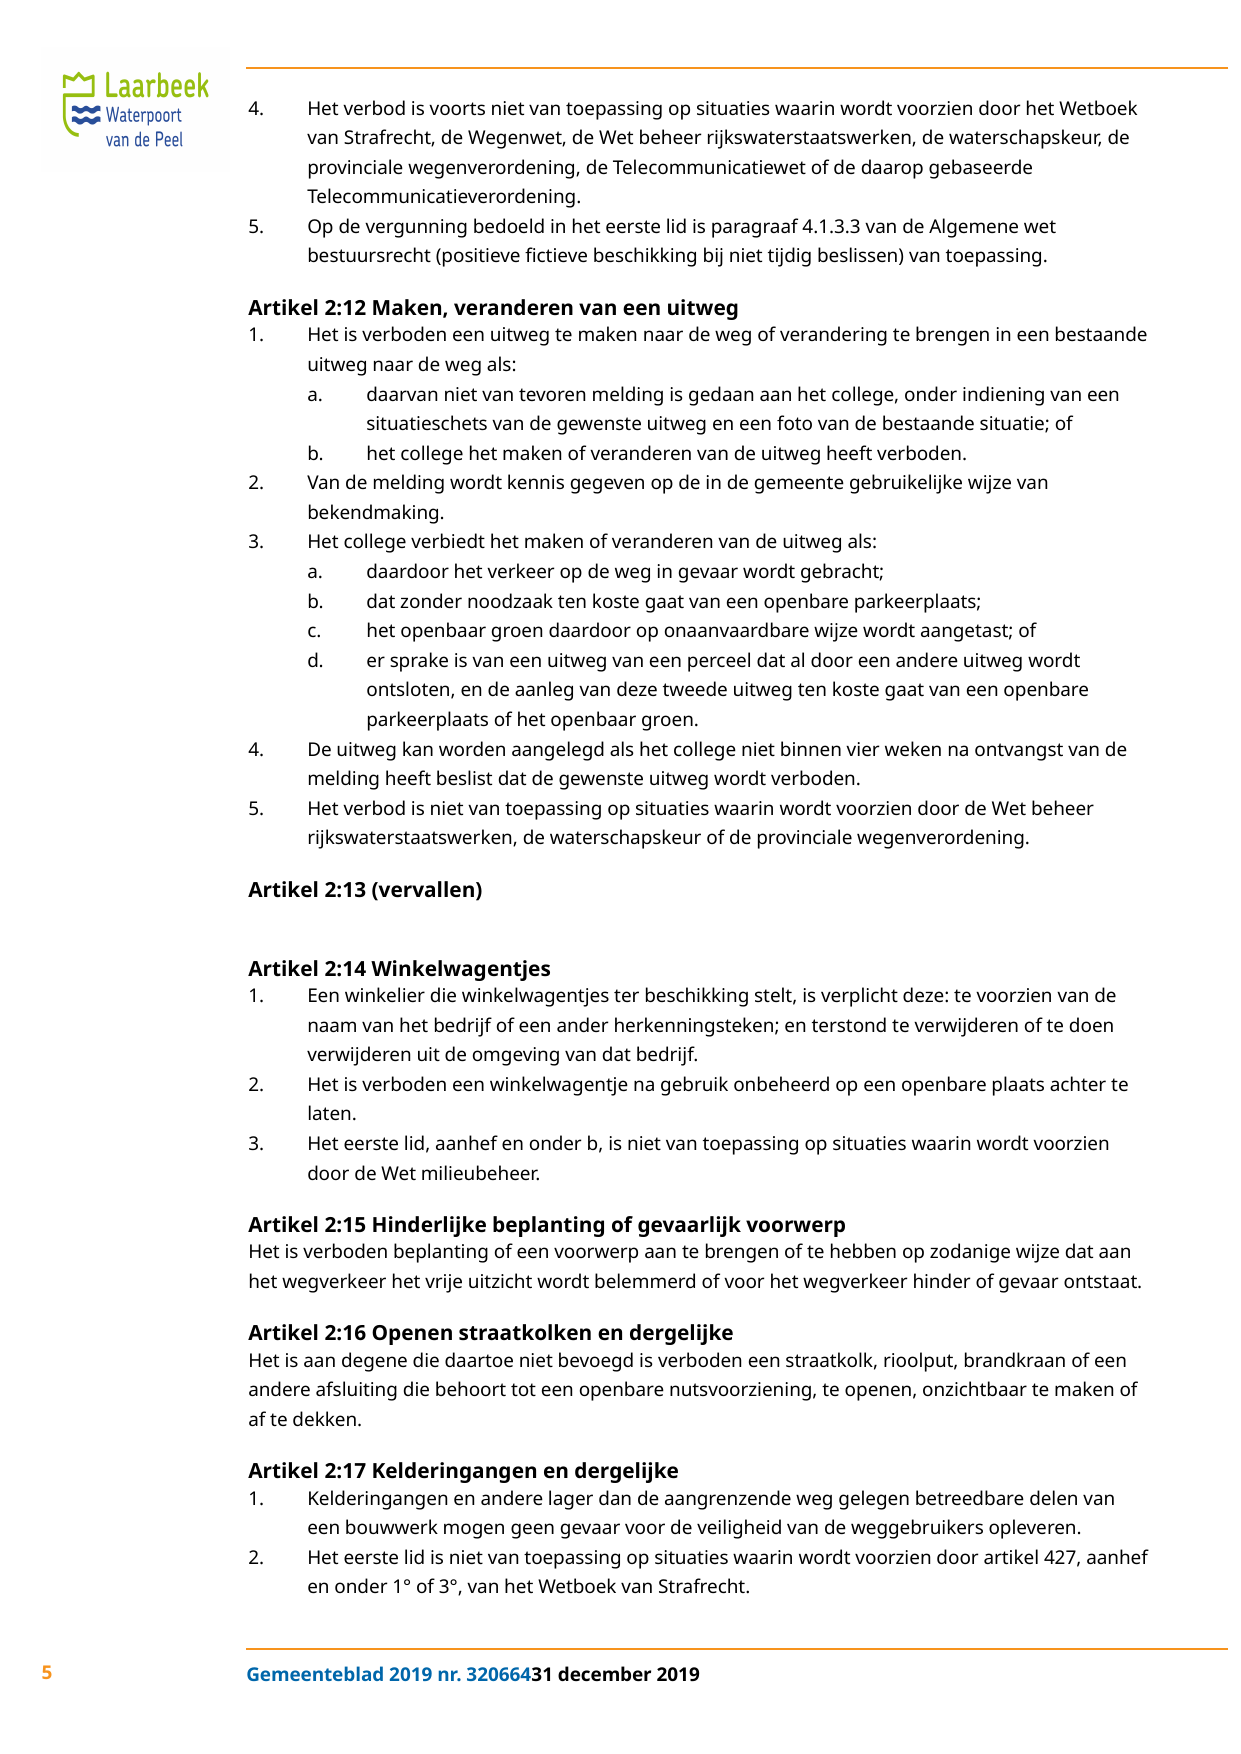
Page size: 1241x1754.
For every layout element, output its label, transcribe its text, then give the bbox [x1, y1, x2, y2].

list Het verbod is niet van toepassing op situaties waarin wordt voorzien door de Wet beheer rijkswaterstaatswerken, de waterschapskeur of de provinciale wegenverordening. [248, 795, 1152, 850]
text Artikel 2:17 Kelderingangen en dergelijke [248, 1457, 1152, 1485]
list De uitweg kan worden aangelegd als het college niet binnen vier weken na ontvangst van de melding heeft beslist dat de gewenste uitweg wordt verboden. [248, 736, 1152, 791]
list er sprake is van een uitweg van een perceel dat al door een andere uitweg wordt ontsloten, en de aanleg van deze tweede uitweg ten koste gaat van een openbare parkeerplaats of het openbaar groen. [307, 647, 1152, 732]
list daardoor het verkeer op de weg in gevaar wordt gebracht; [307, 558, 1152, 584]
text Het is aan degene die daartoe niet bevoegd is verboden een straatkolk, rioolput, brandkraan of een andere afsluiting die behoort tot een openbare nutsvoorziening, te openen, onzichtbaar te maken of af te dekken. [248, 1347, 1152, 1432]
text Artikel 2:14 Winkelwagentjes [248, 954, 1152, 982]
list het openbaar groen daardoor op onaanvaardbare wijze wordt aangetast; of [307, 617, 1152, 643]
picture [41, 47, 231, 172]
list Een winkelier die winkelwagentjes ter beschikking stelt, is verplicht deze: te voorzien van de naam van het bedrijf of een ander herkenningsteken; en terstond te verwijderen of te doen verwijderen uit de omgeving van dat bedrijf. [248, 982, 1152, 1067]
list dat zonder noodzaak ten koste gaat van een openbare parkeerplaats; [307, 588, 1152, 613]
list Het eerste lid, aanhef en onder b, is niet van toepassing op situaties waarin wordt voorzien door de Wet milieubeheer. [248, 1130, 1152, 1185]
text Het is verboden beplanting of een voorwerp aan te brengen of te hebben op zodanige wijze dat aan het wegverkeer het vrije uitzicht wordt belemmerd of voor het wegverkeer hinder of gevaar ontstaat. [248, 1238, 1152, 1294]
list Het verbod is voorts niet van toepassing op situaties waarin wordt voorzien door het Wetboek van Strafrecht, de Wegenwet, de Wet beheer rijkswaterstaatswerken, de waterschapskeur, de provinciale wegenverordening, de Telecommunicatiewet of de daarop gebaseerde Telecommunicatieverordening. [248, 95, 1152, 209]
text Artikel 2:15 Hinderlijke beplanting of gevaarlijk voorwerp [248, 1210, 1152, 1238]
list Het is verboden een winkelwagentje na gebruik onbeheerd op een openbare plaats achter te laten. [248, 1071, 1152, 1126]
list het college het maken of veranderen van de uitweg heeft verboden. [307, 440, 1152, 466]
text Artikel 2:12 Maken, veranderen van een uitweg [248, 293, 1152, 322]
list Het college verbiedt het maken of veranderen van de uitweg als: [248, 529, 1152, 554]
list Het eerste lid is niet van toepassing op situaties waarin wordt voorzien door artikel 427, aanhef en onder 1° of 3°, van het Wetboek van Strafrecht. [248, 1544, 1152, 1599]
list Kelderingangen en andere lager dan de aangrenzende weg gelegen betreedbare delen van een bouwwerk mogen geen gevaar voor de veiligheid van de weggebruikers opleveren. [248, 1485, 1152, 1540]
list daarvan niet van tevoren melding is gedaan aan het college, onder indiening van een situatieschets van de gewenste uitweg en een foto van de bestaande situatie; of [307, 381, 1152, 436]
list Het is verboden een uitweg te maken naar de weg of verandering te brengen in een bestaande uitweg naar de weg als: [248, 322, 1152, 377]
list Op de vergunning bedoeld in het eerste lid is paragraaf 4.1.3.3 van de Algemene wet bestuursrecht (positieve fictieve beschikking bij niet tijdig beslissen) van toepassing. [248, 213, 1152, 268]
text Artikel 2:16 Openen straatkolken en dergelijke [248, 1318, 1152, 1347]
list Van de melding wordt kennis gegeven op de in de gemeente gebruikelijke wijze van bekendmaking. [248, 469, 1152, 525]
text Artikel 2:13 (vervallen) [248, 875, 1152, 903]
